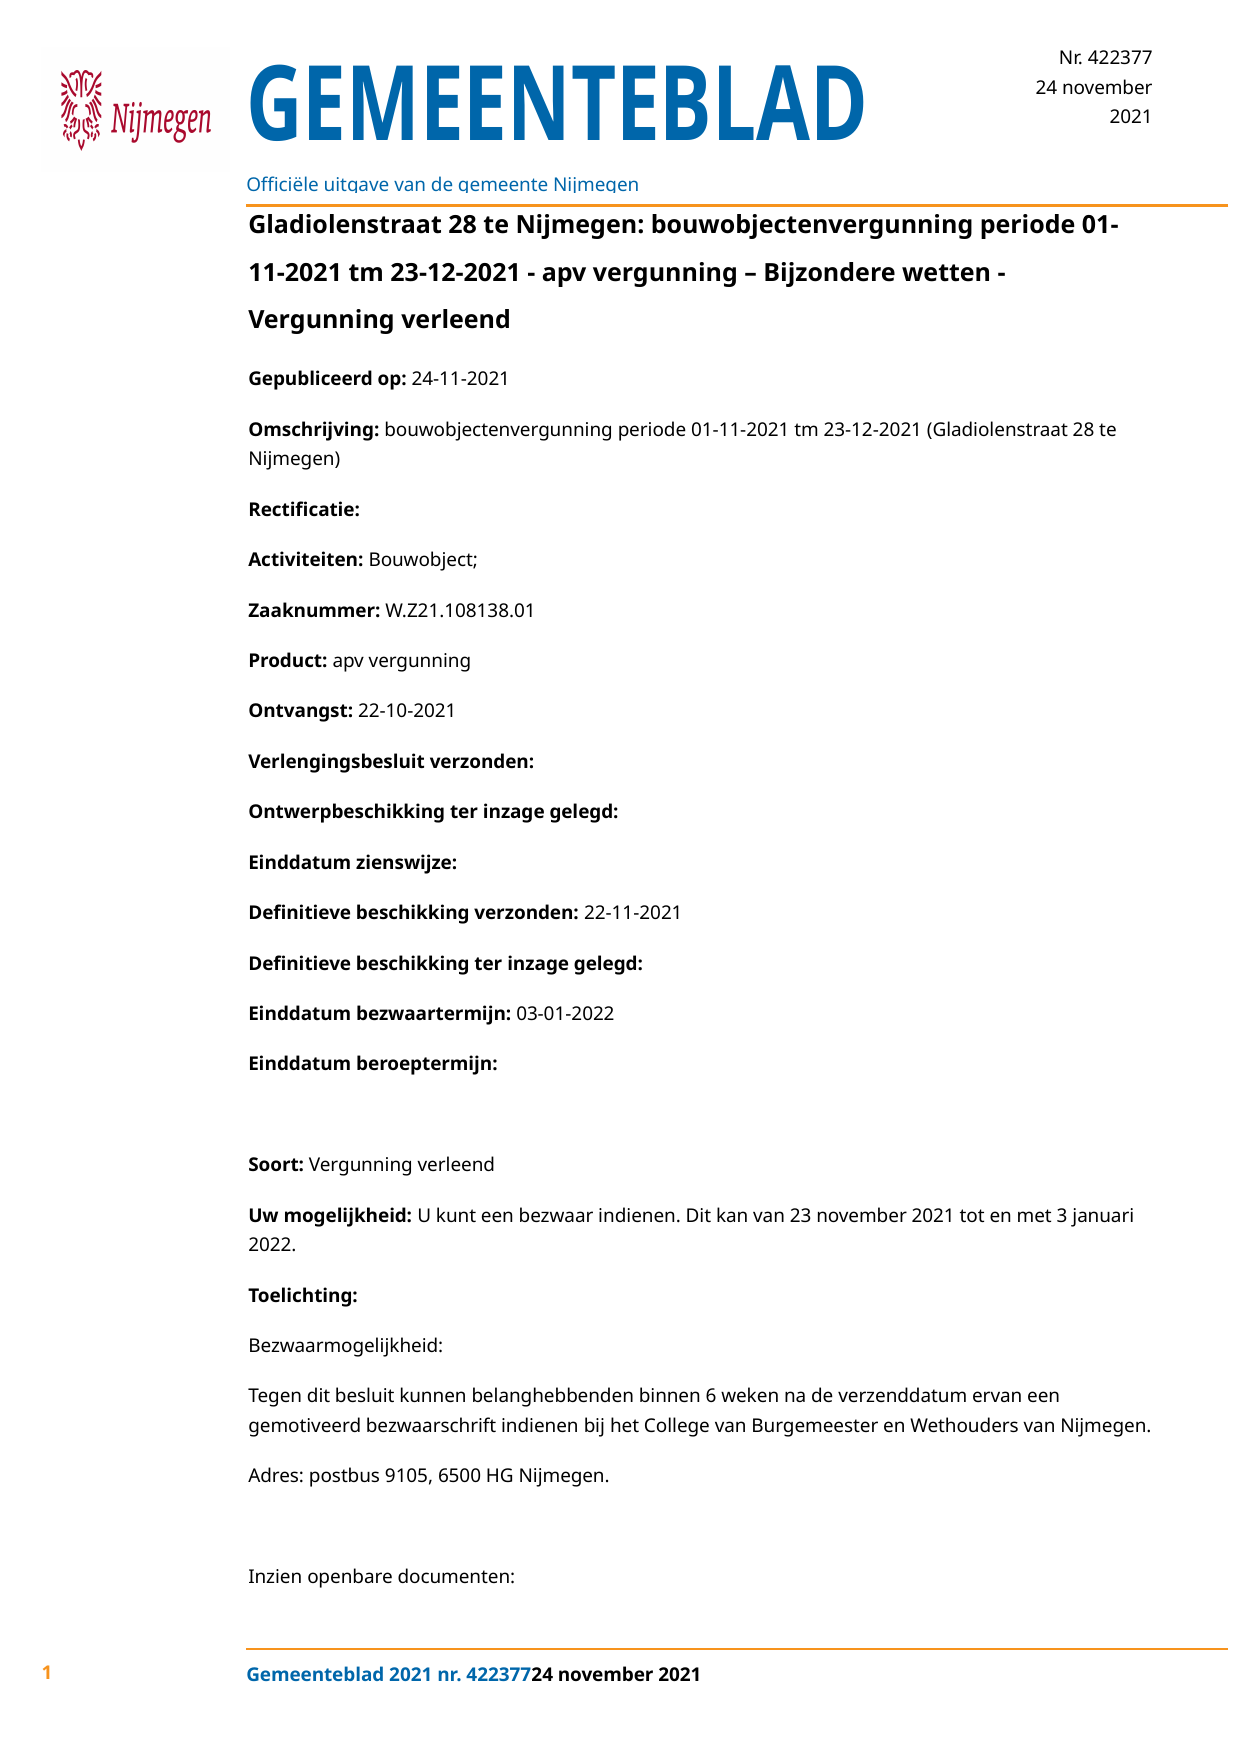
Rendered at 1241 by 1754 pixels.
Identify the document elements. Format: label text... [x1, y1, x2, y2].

text Gladiolenstraat 28 te Nijmegen: bouwobjectenvergunning periode 01-11-2021 tm 23-12-2021 - apv vergunning – Bijzondere wetten - Vergunning verleend [248, 207, 1152, 336]
text Einddatum bezwaartermijn: 03-01-2022 [248, 1000, 1152, 1026]
text Omschrijving: bouwobjectenvergunning periode 01-11-2021 tm 23-12-2021 (Gladiolenstraat 28 te Nijmegen) [248, 416, 1152, 471]
text Gepubliceerd op: 24-11-2021 [248, 366, 1152, 391]
text Activiteiten: Bouwobject; [248, 546, 1152, 572]
text Verlengingsbesluit verzonden: [248, 748, 1152, 774]
text Tegen dit besluit kunnen belanghebbenden binnen 6 weken na de verzenddatum ervan een gemotiveerd bezwaarschrift indienen bij het College van Burgemeester en Wethouders van Nijmegen. [248, 1383, 1152, 1438]
picture [41, 47, 231, 172]
text Product: apv vergunning [248, 647, 1152, 673]
text Definitieve beschikking ter inzage gelegd: [248, 950, 1152, 975]
text Definitieve beschikking verzonden: 22-11-2021 [248, 899, 1152, 925]
text Einddatum beroeptermijn: [248, 1051, 1152, 1076]
text Adres: postbus 9105, 6500 HG Nijmegen. [248, 1463, 1152, 1488]
text Toelichting: [248, 1282, 1152, 1307]
text Einddatum zienswijze: [248, 849, 1152, 874]
text Uw mogelijkheid: U kunt een bezwaar indienen. Dit kan van 23 november 2021 tot en met 3 januari 2022. [248, 1202, 1152, 1257]
text Ontvangst: 22-10-2021 [248, 698, 1152, 723]
text Soort: Vergunning verleend [248, 1151, 1152, 1177]
text Bezwaarmogelijkheid: [248, 1332, 1152, 1358]
text Zaaknummer: W.Z21.108138.01 [248, 597, 1152, 622]
text Rectificatie: [248, 496, 1152, 522]
text Ontwerpbeschikking ter inzage gelegd: [248, 798, 1152, 824]
text Inzien openbare documenten: [248, 1563, 1152, 1589]
